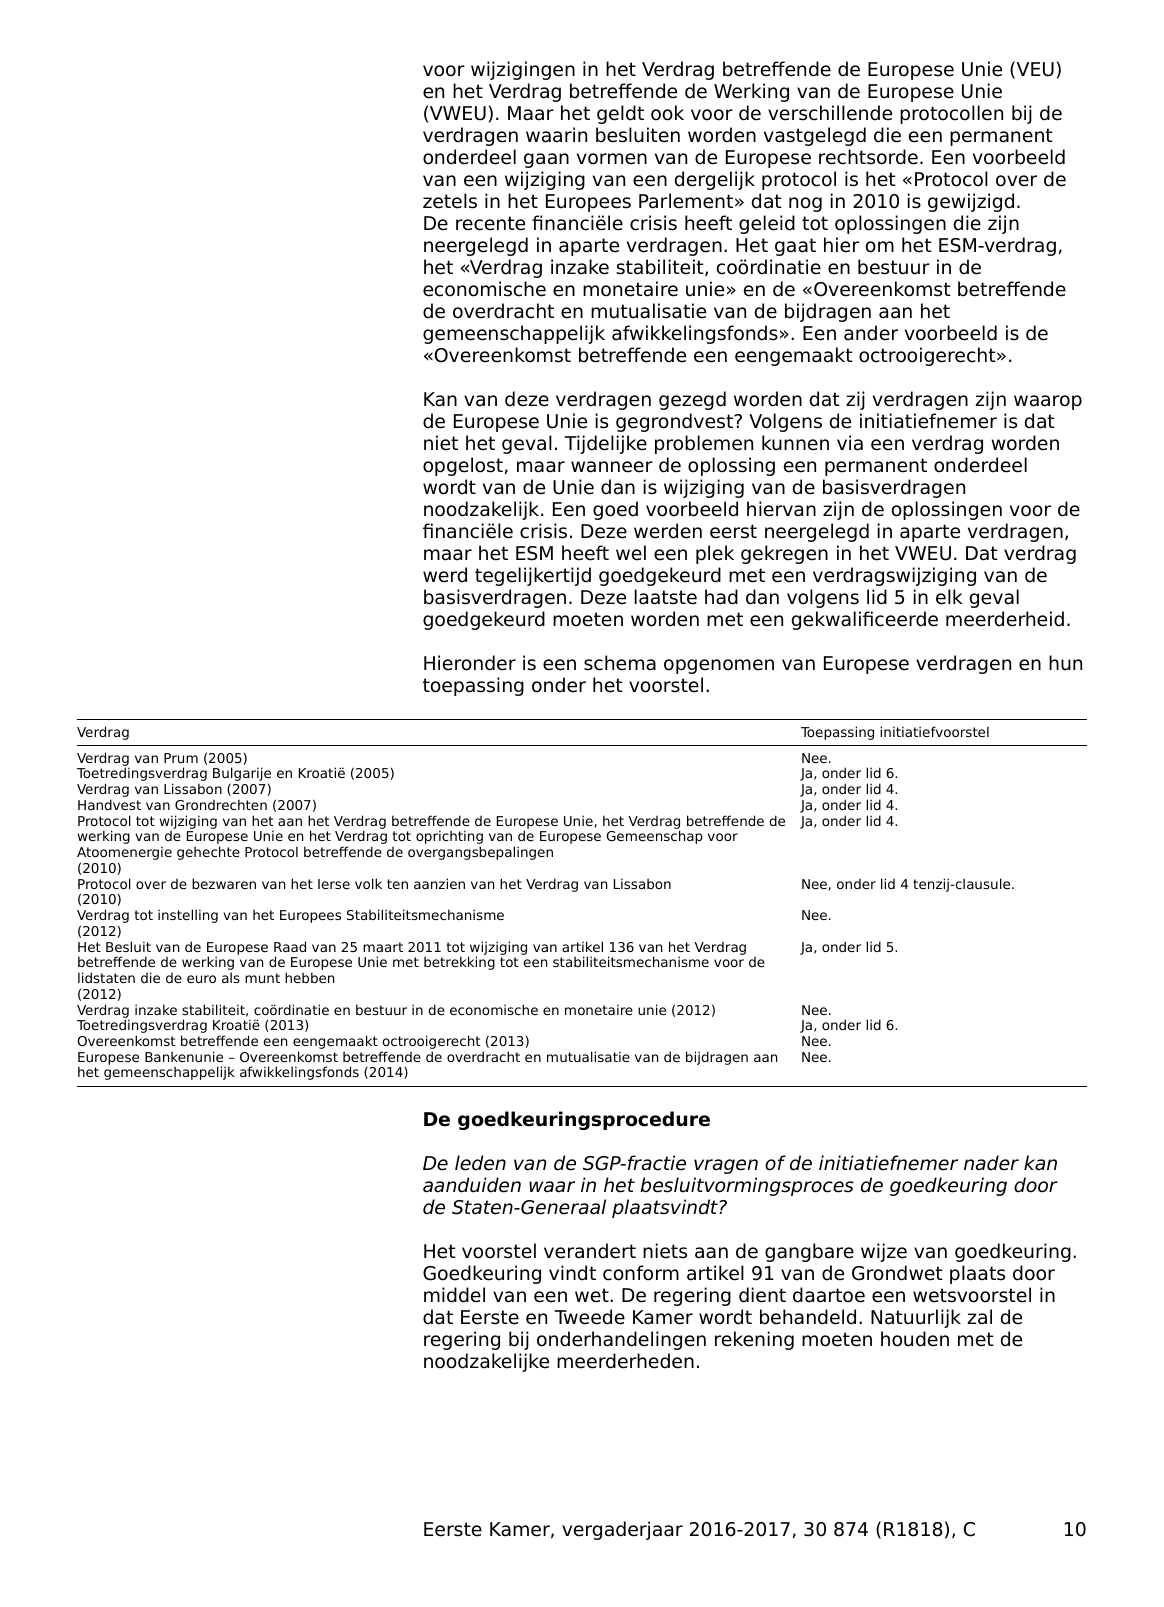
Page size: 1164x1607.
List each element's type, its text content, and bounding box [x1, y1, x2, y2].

table_cell Verdrag van Prum (2005) [77, 746, 795, 766]
text De recente financiële crisis heeft geleid tot oplossingen die zijn neergelegd in aparte verdragen. Het gaat hier om het ESM-verdrag, het «Verdrag inzake stabiliteit, coördinatie en bestuur in de economische en monetaire unie» en de «Overeenkomst betreffende de overdracht en mutualisatie van de bijdragen aan het gemeenschappelijk afwikkelingsfonds». Een ander voorbeeld is de «Overeenkomst betreffende een eengemaakt octrooigerecht». [422, 213, 1087, 367]
table_cell Ja, onder lid 6. [795, 1018, 1087, 1034]
table_cell Nee. [795, 1034, 1087, 1049]
table_cell Ja, onder lid 6. [795, 766, 1087, 782]
text voor wijzigingen in het Verdrag betreffende de Europese Unie (VEU) en het Verdrag betreffende de Werking van de Europese Unie (VWEU). Maar het geldt ook voor de verschillende protocollen bij de verdragen waarin besluiten worden vastgelegd die een permanent onderdeel gaan vormen van de Europese rechtsorde. Een voorbeeld van een wijziging van een dergelijk protocol is het «Protocol over de zetels in het Europees Parlement» dat nog in 2010 is gewijzigd. [422, 59, 1087, 213]
table_cell Protocol over de bezwaren van het Ierse volk ten aanzien van het Verdrag van Lissabon (2010) [77, 876, 795, 908]
table_header Toepassing initiatiefvoorstel [795, 720, 1087, 745]
table_cell Protocol tot wijziging van het aan het Verdrag betreffende de Europese Unie, het Verdrag betreffende de werking van de Europese Unie en het Verdrag tot oprichting van de Europese Gemeenschap voor Atoomenergie gehechte Protocol betreffende de overgangsbepalingen (2010) [77, 814, 795, 876]
table_cell Verdrag van Lissabon (2007) [77, 782, 795, 798]
table_cell Nee. [795, 1002, 1087, 1018]
table_cell Europese Bankenunie – Overeenkomst betreffende de overdracht en mutualisatie van de bijdragen aan het gemeenschappelijk afwikkelingsfonds (2014) [77, 1050, 795, 1086]
text Hieronder is een schema opgenomen van Europese verdragen en hun toepassing onder het voorstel. [422, 653, 1087, 697]
table_cell Verdrag inzake stabiliteit, coördinatie en bestuur in de economische en monetaire unie (2012) [77, 1002, 795, 1018]
text Kan van deze verdragen gezegd worden dat zij verdragen zijn waarop de Europese Unie is gegrondvest? Volgens de initiatiefnemer is dat niet het geval. Tijdelijke problemen kunnen via een verdrag worden opgelost, maar wanneer de oplossing een permanent onderdeel wordt van de Unie dan is wijziging van de basisverdragen noodzakelijk. Een goed voorbeeld hiervan zijn de oplossingen voor de financiële crisis. Deze werden eerst neergelegd in aparte verdragen, maar het ESM heeft wel een plek gekregen in het VWEU. Dat verdrag werd tegelijkertijd goedgekeurd met een verdragswijziging van de basisverdragen. Deze laatste had dan volgens lid 5 in elk geval goedgekeurd moeten worden met een gekwalificeerde meerderheid. [422, 389, 1087, 631]
table_cell Verdrag tot instelling van het Europees Stabiliteitsmechanisme (2012) [77, 908, 795, 939]
table_cell Toetredingsverdrag Bulgarije en Kroatië (2005) [77, 766, 795, 782]
table_cell Toetredingsverdrag Kroatië (2013) [77, 1018, 795, 1034]
table_cell Ja, onder lid 4. [795, 798, 1087, 813]
table_cell Overeenkomst betreffende een eengemaakt octrooigerecht (2013) [77, 1034, 795, 1049]
table_cell Handvest van Grondrechten (2007) [77, 798, 795, 813]
table_header Verdrag [77, 720, 795, 745]
table_cell Nee. [795, 1050, 1087, 1086]
table_cell Ja, onder lid 4. [795, 814, 1087, 876]
table_cell Ja, onder lid 5. [795, 939, 1087, 1002]
table_cell Ja, onder lid 4. [795, 782, 1087, 798]
table_cell Nee. [795, 908, 1087, 939]
subtitle De goedkeuringsprocedure [422, 1109, 1087, 1131]
text Het voorstel verandert niets aan de gangbare wijze van goedkeuring. Goedkeuring vindt conform artikel 91 van de Grondwet plaats door middel van een wet. De regering dient daartoe een wetsvoorstel in dat Eerste en Tweede Kamer wordt behandeld. Natuurlijk zal de regering bij onderhandelingen rekening moeten houden met de noodzakelijke meerderheden. [422, 1241, 1087, 1373]
text De leden van de SGP-fractie vragen of de initiatiefnemer nader kan aanduiden waar in het besluitvormingsproces de goedkeuring door de Staten-Generaal plaatsvindt? [422, 1153, 1087, 1219]
table_cell Het Besluit van de Europese Raad van 25 maart 2011 tot wijziging van artikel 136 van het Verdrag betreffende de werking van de Europese Unie met betrekking tot een stabiliteitsmechanisme voor de lidstaten die de euro als munt hebben (2012) [77, 939, 795, 1002]
table_cell Nee, onder lid 4 tenzij-clausule. [795, 876, 1087, 908]
table_cell Nee. [795, 746, 1087, 766]
